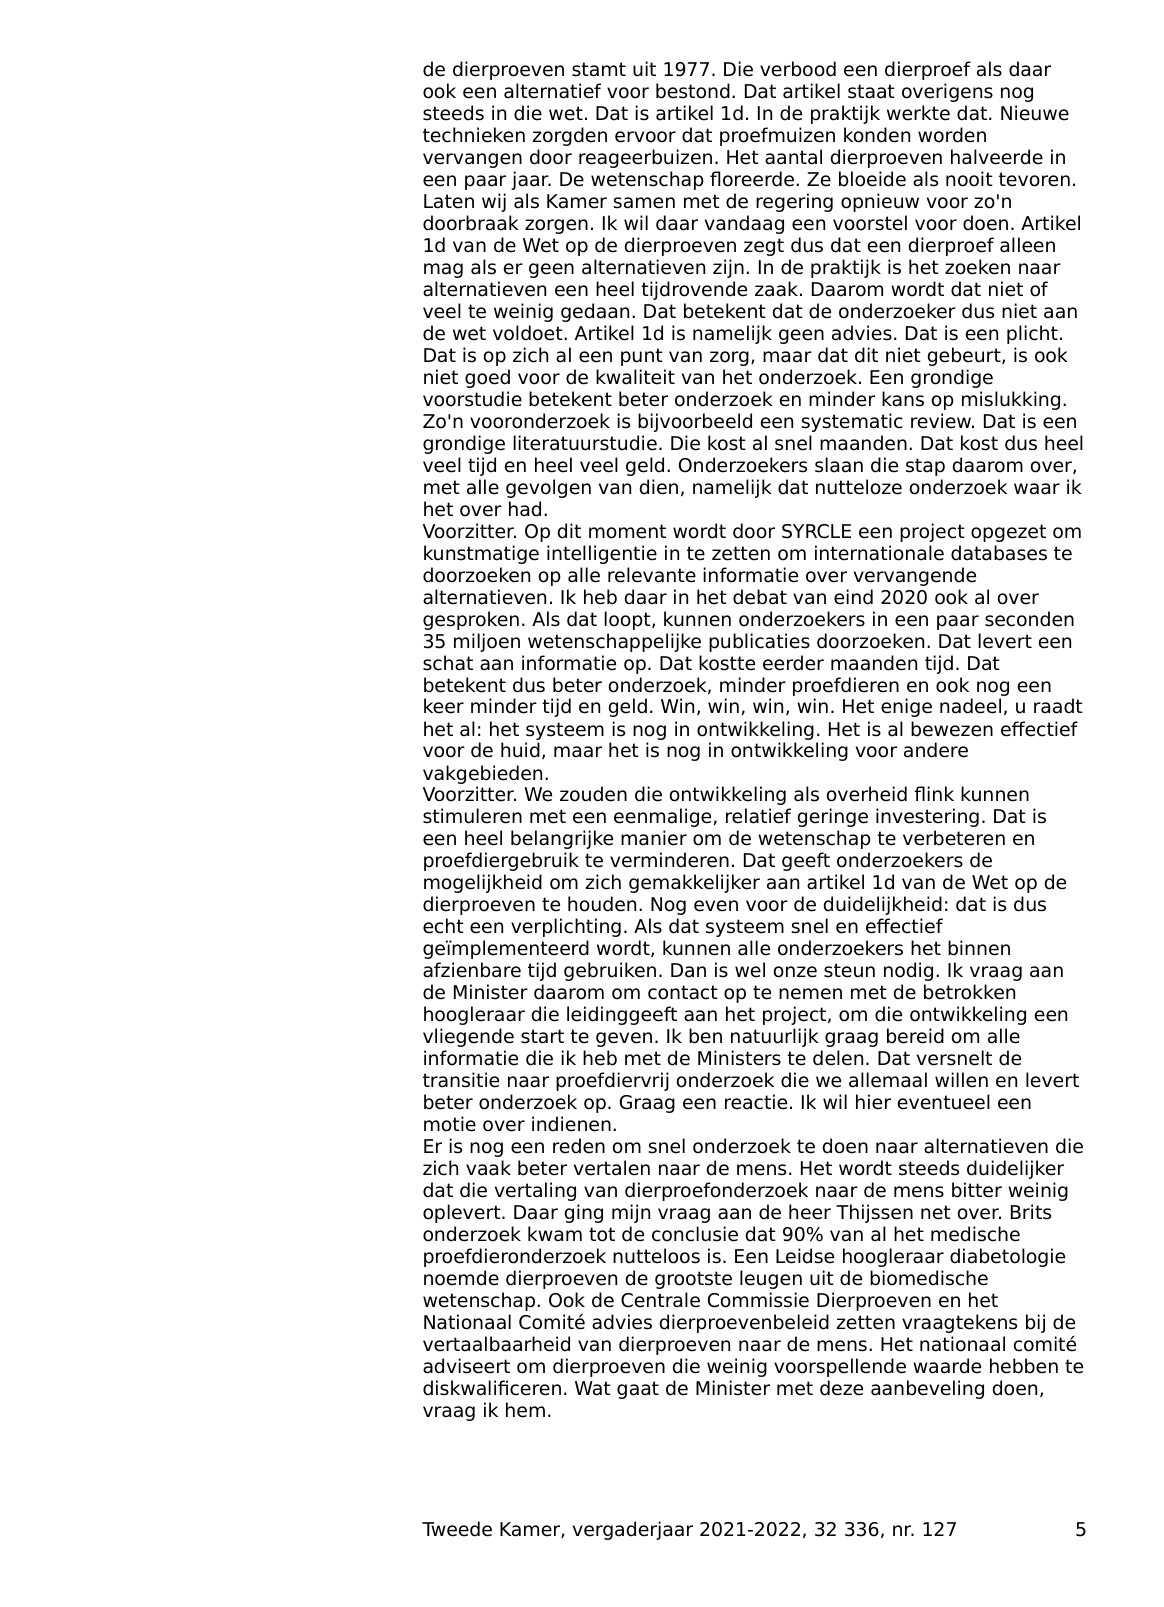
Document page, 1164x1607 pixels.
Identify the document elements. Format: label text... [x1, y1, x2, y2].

text Er is nog een reden om snel onderzoek te doen naar alternatieven die zich vaak beter vertalen naar de mens. Het wordt steeds duidelijker dat die vertaling van dierproefonderzoek naar de mens bitter weinig oplevert. Daar ging mijn vraag aan de heer Thijssen net over. Brits onderzoek kwam tot de conclusie dat 90% van al het medische proefdieronderzoek nutteloos is. Een Leidse hoogleraar diabetologie noemde dierproeven de grootste leugen uit de biomedische wetenschap. Ook de Centrale Commissie Dierproeven en het Nationaal Comité advies dierproevenbeleid zetten vraagtekens bij de vertaalbaarheid van dierproeven naar de mens. Het nationaal comité adviseert om dierproeven die weinig voorspellende waarde hebben te diskwalificeren. Wat gaat de Minister met deze aanbeveling doen, vraag ik hem. [422, 1136, 1087, 1422]
text de dierproeven stamt uit 1977. Die verbood een dierproef als daar ook een alternatief voor bestond. Dat artikel staat overigens nog steeds in die wet. Dat is artikel 1d. In de praktijk werkte dat. Nieuwe technieken zorgden ervoor dat proefmuizen konden worden vervangen door reageerbuizen. Het aantal dierproeven halveerde in een paar jaar. De wetenschap floreerde. Ze bloeide als nooit tevoren. [422, 59, 1087, 191]
text Voorzitter. We zouden die ontwikkeling als overheid flink kunnen stimuleren met een eenmalige, relatief geringe investering. Dat is een heel belangrijke manier om de wetenschap te verbeteren en proefdiergebruik te verminderen. Dat geeft onderzoekers de mogelijkheid om zich gemakkelijker aan artikel 1d van de Wet op de dierproeven te houden. Nog even voor de duidelijkheid: dat is dus echt een verplichting. Als dat systeem snel en effectief geïmplementeerd wordt, kunnen alle onderzoekers het binnen afzienbare tijd gebruiken. Dan is wel onze steun nodig. Ik vraag aan de Minister daarom om contact op te nemen met de betrokken hoogleraar die leidinggeeft aan het project, om die ontwikkeling een vliegende start te geven. Ik ben natuurlijk graag bereid om alle informatie die ik heb met de Ministers te delen. Dat versnelt de transitie naar proefdiervrij onderzoek die we allemaal willen en levert beter onderzoek op. Graag een reactie. Ik wil hier eventueel een motie over indienen. [422, 784, 1087, 1136]
text Voorzitter. Op dit moment wordt door SYRCLE een project opgezet om kunstmatige intelligentie in te zetten om internationale databases te doorzoeken op alle relevante informatie over vervangende alternatieven. Ik heb daar in het debat van eind 2020 ook al over gesproken. Als dat loopt, kunnen onderzoekers in een paar seconden 35 miljoen wetenschappelijke publicaties doorzoeken. Dat levert een schat aan informatie op. Dat kostte eerder maanden tijd. Dat betekent dus beter onderzoek, minder proefdieren en ook nog een keer minder tijd en geld. Win, win, win, win. Het enige nadeel, u raadt het al: het systeem is nog in ontwikkeling. Het is al bewezen effectief voor de huid, maar het is nog in ontwikkeling voor andere vakgebieden. [422, 521, 1087, 784]
text Laten wij als Kamer samen met de regering opnieuw voor zo'n doorbraak zorgen. Ik wil daar vandaag een voorstel voor doen. Artikel 1d van de Wet op de dierproeven zegt dus dat een dierproef alleen mag als er geen alternatieven zijn. In de praktijk is het zoeken naar alternatieven een heel tijdrovende zaak. Daarom wordt dat niet of veel te weinig gedaan. Dat betekent dat de onderzoeker dus niet aan de wet voldoet. Artikel 1d is namelijk geen advies. Dat is een plicht. Dat is op zich al een punt van zorg, maar dat dit niet gebeurt, is ook niet goed voor de kwaliteit van het onderzoek. Een grondige voorstudie betekent beter onderzoek en minder kans op mislukking. Zo'n vooronderzoek is bijvoorbeeld een systematic review. Dat is een grondige literatuurstudie. Die kost al snel maanden. Dat kost dus heel veel tijd en heel veel geld. Onderzoekers slaan die stap daarom over, met alle gevolgen van dien, namelijk dat nutteloze onderzoek waar ik het over had. [422, 191, 1087, 521]
